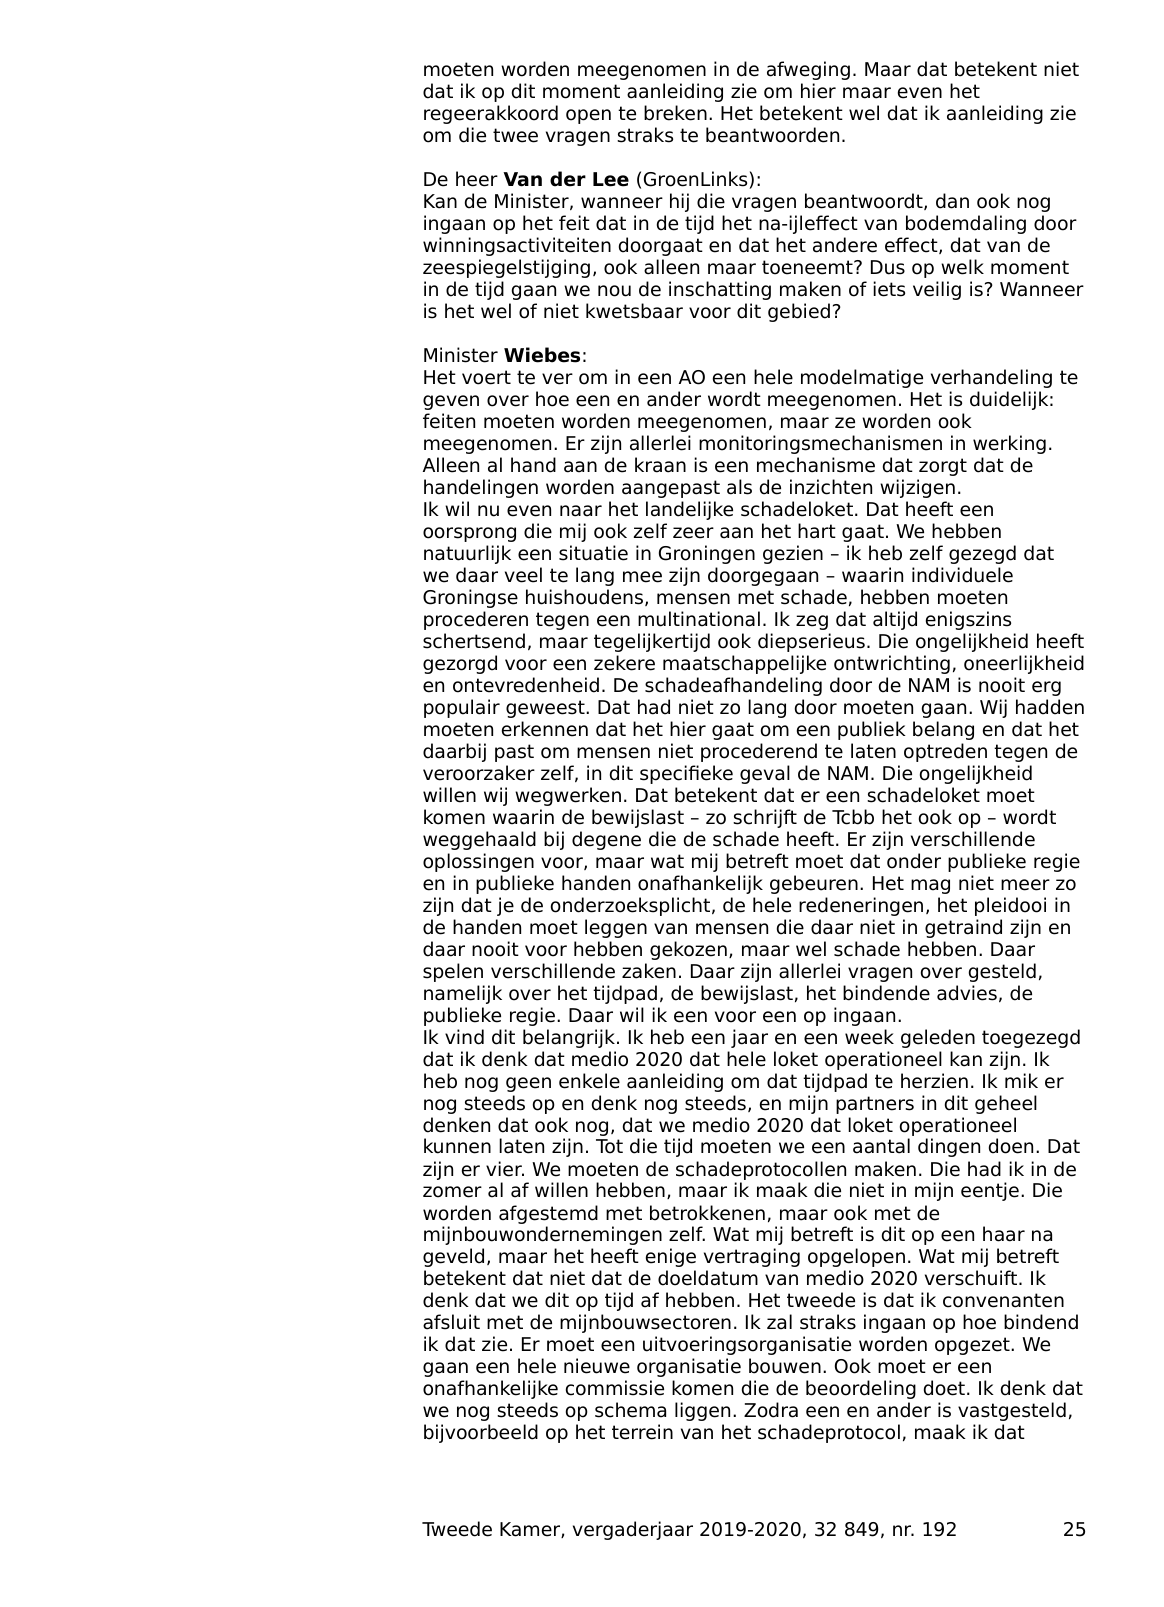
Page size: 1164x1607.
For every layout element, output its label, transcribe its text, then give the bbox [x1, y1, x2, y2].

text De heer Van der Lee (GroenLinks): [422, 169, 1087, 191]
text Kan de Minister, wanneer hij die vragen beantwoordt, dan ook nog ingaan op het feit dat in de tijd het na-ijleffect van bodemdaling door winningsactiviteiten doorgaat en dat het andere effect, dat van de zeespiegelstijging, ook alleen maar toeneemt? Dus op welk moment in de tijd gaan we nou de inschatting maken of iets veilig is? Wanneer is het wel of niet kwetsbaar voor dit gebied? [422, 191, 1087, 323]
text Het voert te ver om in een AO een hele modelmatige verhandeling te geven over hoe een en ander wordt meegenomen. Het is duidelijk: feiten moeten worden meegenomen, maar ze worden ook meegenomen. Er zijn allerlei monitoringsmechanismen in werking. Alleen al hand aan de kraan is een mechanisme dat zorgt dat de handelingen worden aangepast als de inzichten wijzigen. [422, 367, 1087, 499]
text Ik wil nu even naar het landelijke schadeloket. Dat heeft een oorsprong die mij ook zelf zeer aan het hart gaat. We hebben natuurlijk een situatie in Groningen gezien – ik heb zelf gezegd dat we daar veel te lang mee zijn doorgegaan – waarin individuele Groningse huishoudens, mensen met schade, hebben moeten procederen tegen een multinational. Ik zeg dat altijd enigszins schertsend, maar tegelijkertijd ook diepserieus. Die ongelijkheid heeft gezorgd voor een zekere maatschappelijke ontwrichting, oneerlijkheid en ontevredenheid. De schadeafhandeling door de NAM is nooit erg populair geweest. Dat had niet zo lang door moeten gaan. Wij hadden moeten erkennen dat het hier gaat om een publiek belang en dat het daarbij past om mensen niet procederend te laten optreden tegen de veroorzaker zelf, in dit specifieke geval de NAM. Die ongelijkheid willen wij wegwerken. Dat betekent dat er een schadeloket moet komen waarin de bewijslast – zo schrijft de Tcbb het ook op – wordt weggehaald bij degene die de schade heeft. Er zijn verschillende oplossingen voor, maar wat mij betreft moet dat onder publieke regie en in publieke handen onafhankelijk gebeuren. Het mag niet meer zo zijn dat je de onderzoeksplicht, de hele redeneringen, het pleidooi in de handen moet leggen van mensen die daar niet in getraind zijn en daar nooit voor hebben gekozen, maar wel schade hebben. Daar spelen verschillende zaken. Daar zijn allerlei vragen over gesteld, namelijk over het tijdpad, de bewijslast, het bindende advies, de publieke regie. Daar wil ik een voor een op ingaan. [422, 499, 1087, 1027]
text Minister Wiebes: [422, 345, 1087, 367]
text moeten worden meegenomen in de afweging. Maar dat betekent niet dat ik op dit moment aanleiding zie om hier maar even het regeerakkoord open te breken. Het betekent wel dat ik aanleiding zie om die twee vragen straks te beantwoorden. [422, 59, 1087, 147]
text Ik vind dit belangrijk. Ik heb een jaar en een week geleden toegezegd dat ik denk dat medio 2020 dat hele loket operationeel kan zijn. Ik heb nog geen enkele aanleiding om dat tijdpad te herzien. Ik mik er nog steeds op en denk nog steeds, en mijn partners in dit geheel denken dat ook nog, dat we medio 2020 dat loket operationeel kunnen laten zijn. Tot die tijd moeten we een aantal dingen doen. Dat zijn er vier. We moeten de schadeprotocollen maken. Die had ik in de zomer al af willen hebben, maar ik maak die niet in mijn eentje. Die worden afgestemd met betrokkenen, maar ook met de mijnbouwondernemingen zelf. Wat mij betreft is dit op een haar na geveld, maar het heeft enige vertraging opgelopen. Wat mij betreft betekent dat niet dat de doeldatum van medio 2020 verschuift. Ik denk dat we dit op tijd af hebben. Het tweede is dat ik convenanten afsluit met de mijnbouwsectoren. Ik zal straks ingaan op hoe bindend ik dat zie. Er moet een uitvoeringsorganisatie worden opgezet. We gaan een hele nieuwe organisatie bouwen. Ook moet er een onafhankelijke commissie komen die de beoordeling doet. Ik denk dat we nog steeds op schema liggen. Zodra een en ander is vastgesteld, bijvoorbeeld op het terrein van het schadeprotocol, maak ik dat [422, 1027, 1087, 1444]
